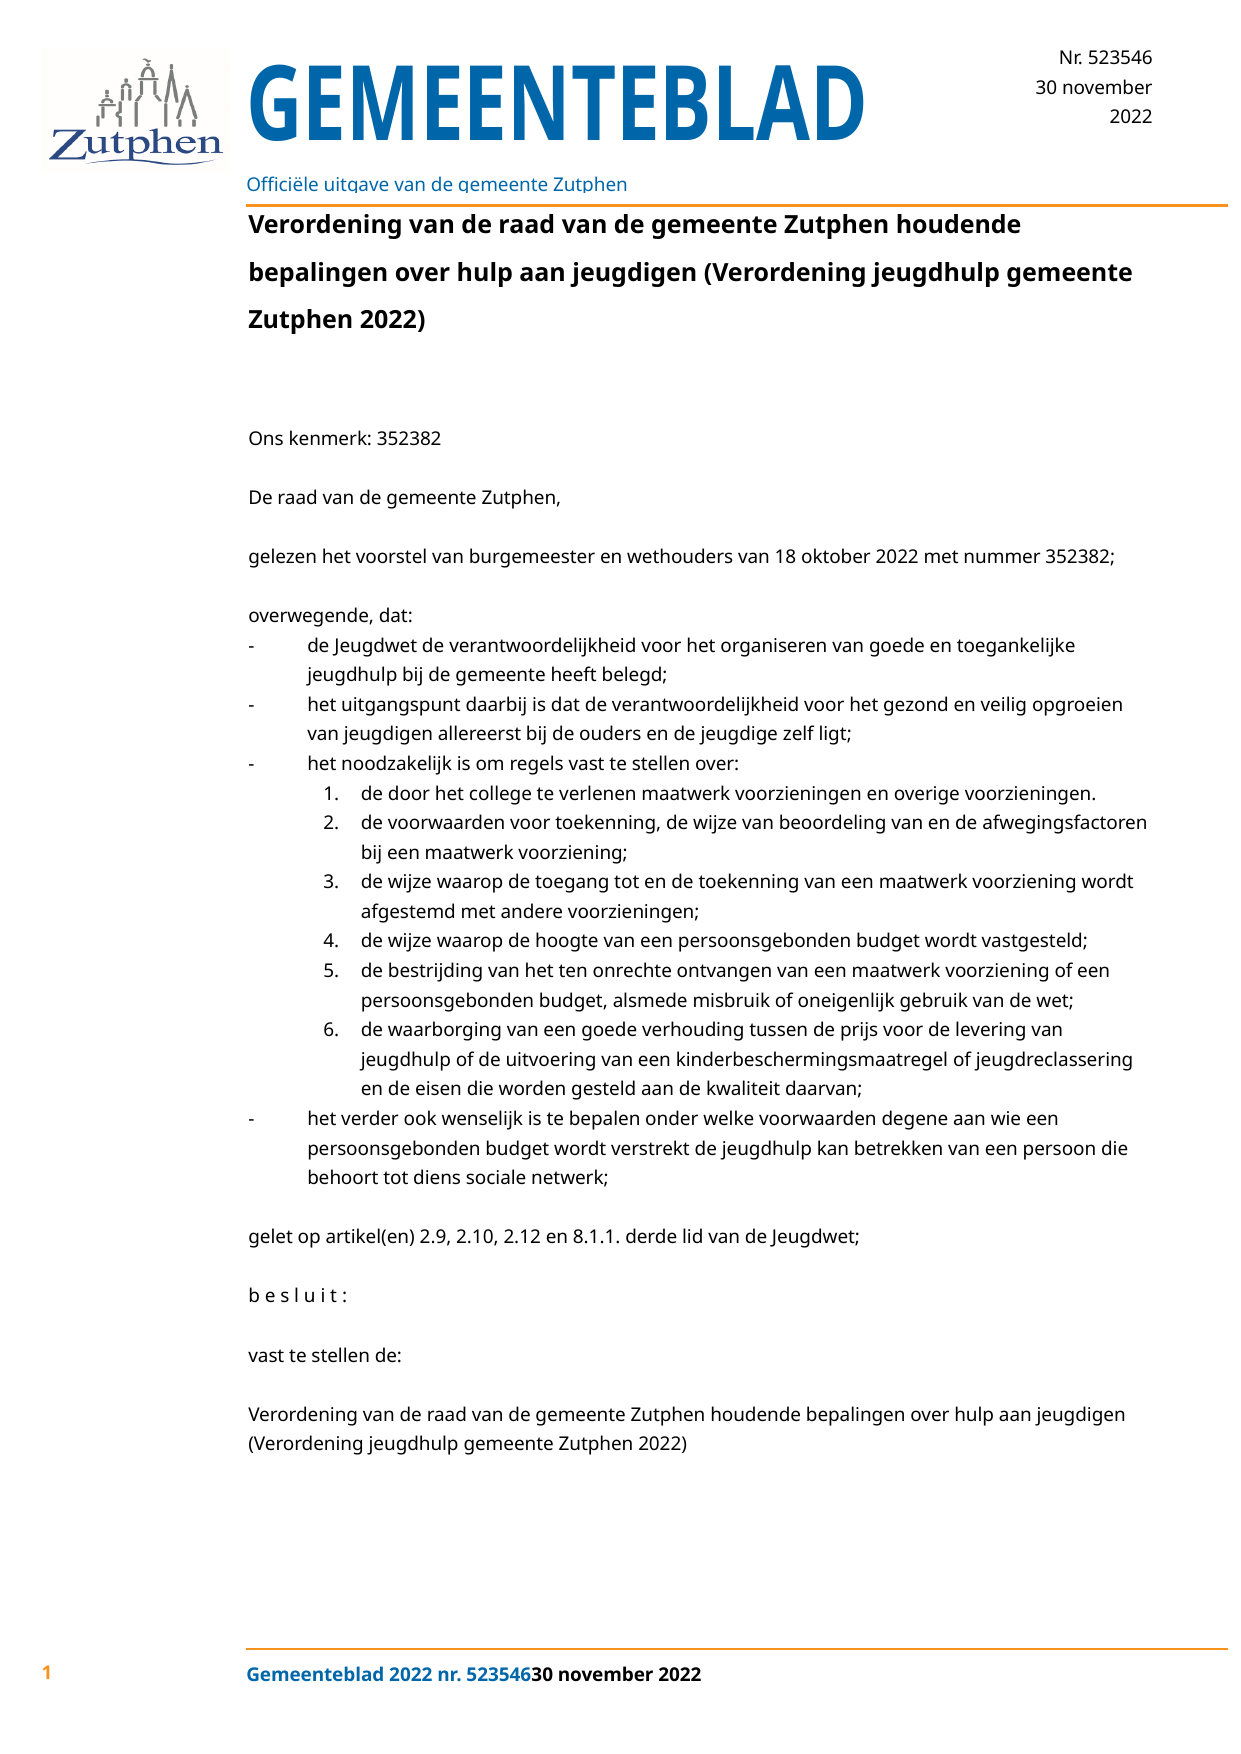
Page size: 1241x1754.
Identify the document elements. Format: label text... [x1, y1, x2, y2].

text De raad van de gemeente Zutphen, [248, 484, 1152, 509]
text b e s l u i t : [248, 1283, 1152, 1308]
list het uitgangspunt daarbij is dat de verantwoordelijkheid voor het gezond en veilig opgroeien van jeugdigen allereerst bij de ouders en de jeugdige zelf ligt; [248, 691, 1152, 746]
list de wijze waarop de hoogte van een persoonsgebonden budget wordt vastgesteld; [323, 928, 1152, 953]
list de voorwaarden voor toekenning, de wijze van beoordeling van en de afwegingsfactoren bij een maatwerk voorziening; [323, 809, 1152, 864]
list de bestrijding van het ten onrechte ontvangen van een maatwerk voorziening of een persoonsgebonden budget, alsmede misbruik of oneigenlijk gebruik van de wet; [323, 957, 1152, 1012]
list de Jeugdwet de verantwoordelijkheid voor het organiseren van goede en toegankelijke jeugdhulp bij de gemeente heeft belegd; [248, 632, 1152, 687]
list de door het college te verlenen maatwerk voorzieningen en overige voorzieningen. [323, 780, 1152, 805]
list het noodzakelijk is om regels vast te stellen over: [248, 750, 1152, 776]
text Verordening van de raad van de gemeente Zutphen houdende bepalingen over hulp aan jeugdigen (Verordening jeugdhulp gemeente Zutphen 2022) [248, 1401, 1152, 1456]
text Ons kenmerk: 352382 [248, 425, 1152, 450]
text gelezen het voorstel van burgemeester en wethouders van 18 oktober 2022 met nummer 352382; [248, 543, 1152, 569]
list de waarborging van een goede verhouding tussen de prijs voor de levering van jeugdhulp of de uitvoering van een kinderbeschermingsmaatregel of jeugdreclassering en de eisen die worden gesteld aan de kwaliteit daarvan; [323, 1016, 1152, 1101]
text Verordening van de raad van de gemeente Zutphen houdende bepalingen over hulp aan jeugdigen (Verordening jeugdhulp gemeente Zutphen 2022) [248, 207, 1152, 336]
text vast te stellen de: [248, 1342, 1152, 1367]
picture [41, 47, 231, 172]
text gelet op artikel(en) 2.9, 2.10, 2.12 en 8.1.1. derde lid van de Jeugdwet; [248, 1223, 1152, 1249]
list de wijze waarop de toegang tot en de toekenning van een maatwerk voorziening wordt afgestemd met andere voorzieningen; [323, 868, 1152, 924]
text overwegende, dat: [248, 602, 1152, 628]
list het verder ook wenselijk is te bepalen onder welke voorwaarden degene aan wie een persoonsgebonden budget wordt verstrekt de jeugdhulp kan betrekken van een persoon die behoort tot diens sociale netwerk; [248, 1105, 1152, 1190]
